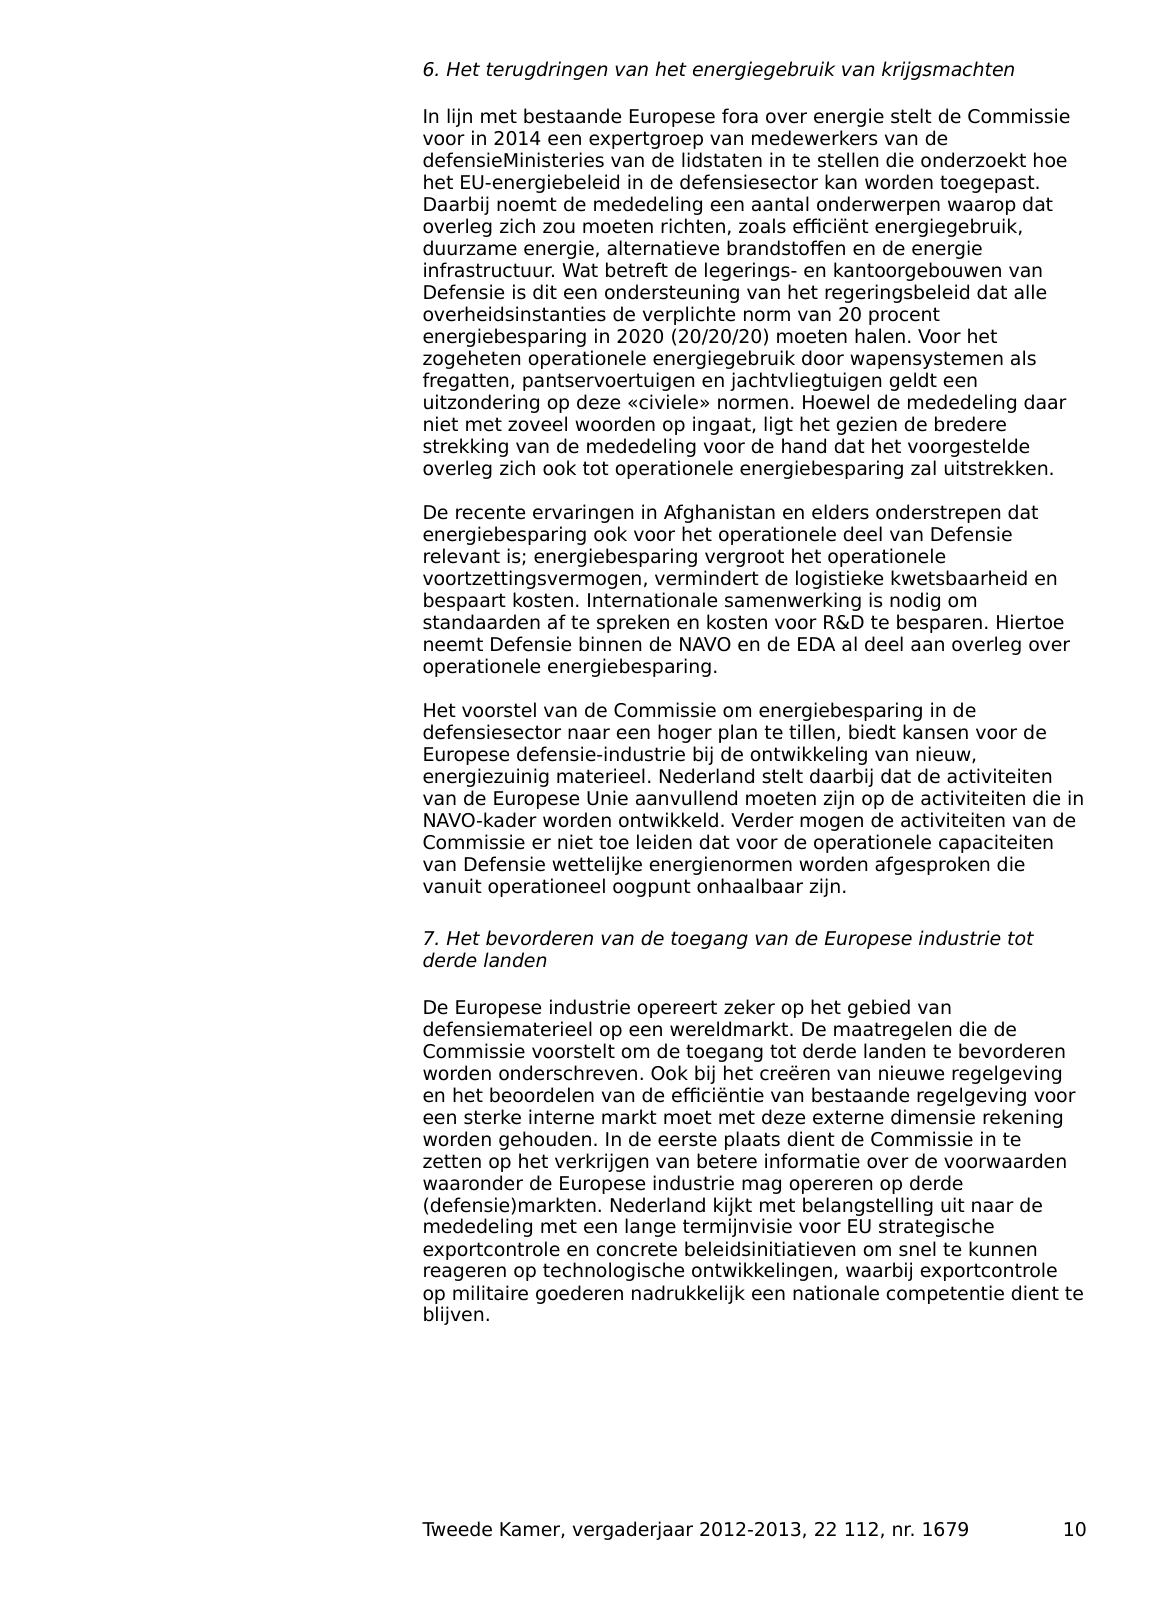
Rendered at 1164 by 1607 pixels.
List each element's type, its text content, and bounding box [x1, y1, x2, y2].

subtitle 7. Het bevorderen van de toegang van de Europese industrie tot derde landen [422, 928, 1087, 972]
text De recente ervaringen in Afghanistan en elders onderstrepen dat energiebesparing ook voor het operationele deel van Defensie relevant is; energiebesparing vergroot het operationele voortzettingsvermogen, vermindert de logistieke kwetsbaarheid en bespaart kosten. Internationale samenwerking is nodig om standaarden af te spreken en kosten voor R&D te besparen. Hiertoe neemt Defensie binnen de NAVO en de EDA al deel aan overleg over operationele energiebesparing. [422, 502, 1087, 678]
subtitle 6. Het terugdringen van het energiegebruik van krijgsmachten [422, 59, 1087, 81]
text De Europese industrie opereert zeker op het gebied van defensiematerieel op een wereldmarkt. De maatregelen die de Commissie voorstelt om de toegang tot derde landen te bevorderen worden onderschreven. Ook bij het creëren van nieuwe regelgeving en het beoordelen van de efficiëntie van bestaande regelgeving voor een sterke interne markt moet met deze externe dimensie rekening worden gehouden. In de eerste plaats dient de Commissie in te zetten op het verkrijgen van betere informatie over de voorwaarden waaronder de Europese industrie mag opereren op derde (defensie)markten. Nederland kijkt met belangstelling uit naar de mededeling met een lange termijnvisie voor EU strategische exportcontrole en concrete beleidsinitiatieven om snel te kunnen reageren op technologische ontwikkelingen, waarbij exportcontrole op militaire goederen nadrukkelijk een nationale competentie dient te blijven. [422, 997, 1087, 1326]
text In lijn met bestaande Europese fora over energie stelt de Commissie voor in 2014 een expertgroep van medewerkers van de defensieMinisteries van de lidstaten in te stellen die onderzoekt hoe het EU-energiebeleid in de defensiesector kan worden toegepast. Daarbij noemt de mededeling een aantal onderwerpen waarop dat overleg zich zou moeten richten, zoals efficiënt energiegebruik, duurzame energie, alternatieve brandstoffen en de energie infrastructuur. Wat betreft de legerings- en kantoorgebouwen van Defensie is dit een ondersteuning van het regeringsbeleid dat alle overheidsinstanties de verplichte norm van 20 procent energiebesparing in 2020 (20/20/20) moeten halen. Voor het zogeheten operationele energiegebruik door wapensystemen als fregatten, pantservoertuigen en jachtvliegtuigen geldt een uitzondering op deze «civiele» normen. Hoewel de mededeling daar niet met zoveel woorden op ingaat, ligt het gezien de bredere strekking van de mededeling voor de hand dat het voorgestelde overleg zich ook tot operationele energiebesparing zal uitstrekken. [422, 106, 1087, 480]
text Het voorstel van de Commissie om energiebesparing in de defensiesector naar een hoger plan te tillen, biedt kansen voor de Europese defensie-industrie bij de ontwikkeling van nieuw, energiezuinig materieel. Nederland stelt daarbij dat de activiteiten van de Europese Unie aanvullend moeten zijn op de activiteiten die in NAVO-kader worden ontwikkeld. Verder mogen de activiteiten van de Commissie er niet toe leiden dat voor de operationele capaciteiten van Defensie wettelijke energienormen worden afgesproken die vanuit operationeel oogpunt onhaalbaar zijn. [422, 700, 1087, 898]
